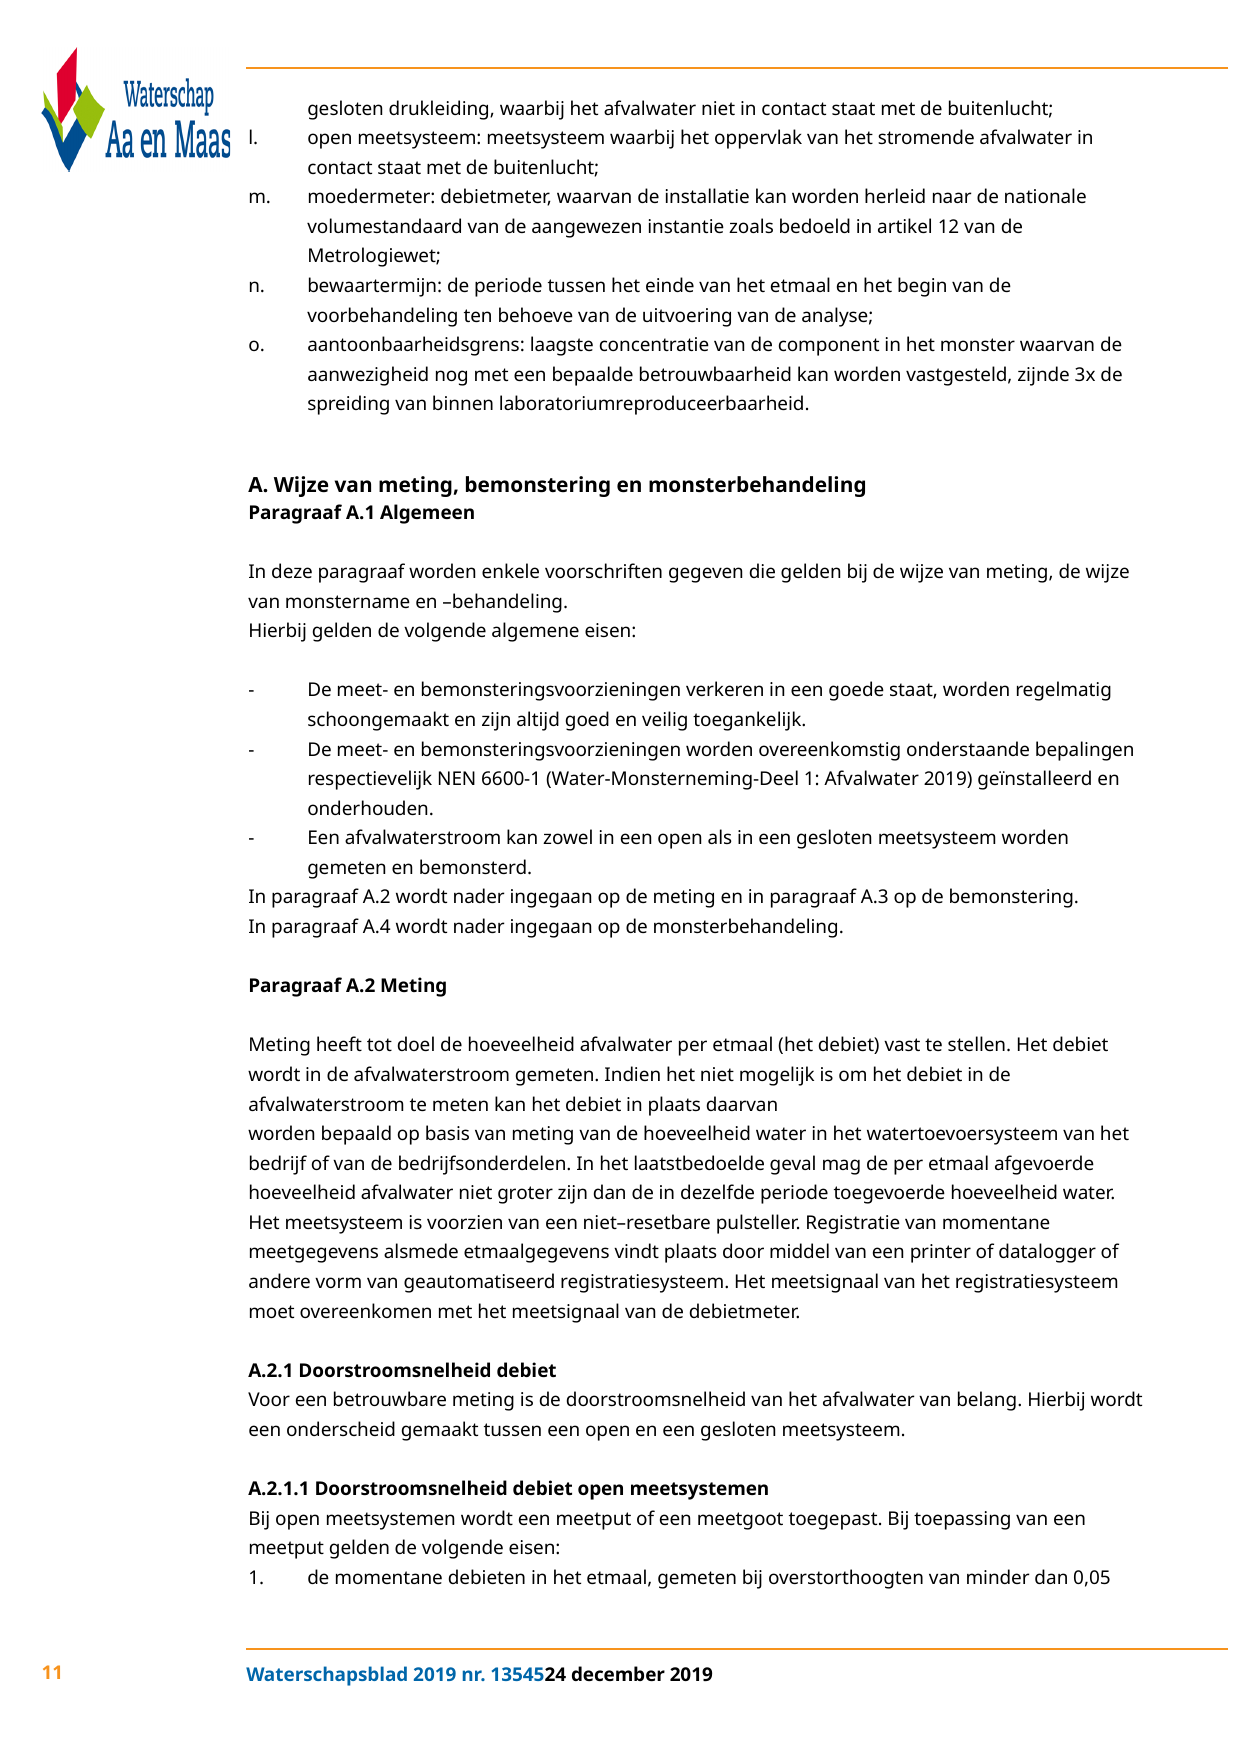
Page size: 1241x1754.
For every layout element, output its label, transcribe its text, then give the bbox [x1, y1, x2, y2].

text A.2.1 Doorstroomsnelheid debiet [248, 1357, 1152, 1383]
text In deze paragraaf worden enkele voorschriften gegeven die gelden bij de wijze van meting, de wijze van monstername en –behandeling. [248, 558, 1152, 613]
list de momentane debieten in het etmaal, gemeten bij overstorthoogten van minder dan 0,05 [248, 1564, 1152, 1590]
list De meet- en bemonsteringsvoorzieningen verkeren in een goede staat, worden regelmatig schoongemaakt en zijn altijd goed en veilig toegankelijk. [248, 677, 1152, 732]
list bewaartermijn: de periode tussen het einde van het etmaal en het begin van de voorbehandeling ten behoeve van de uitvoering van de analyse; [248, 272, 1152, 328]
text A. Wijze van meting, bemonstering en monsterbehandeling [248, 471, 1152, 499]
list gesloten drukleiding, waarbij het afvalwater niet in contact staat met de buitenlucht; [248, 95, 1152, 121]
text Hierbij gelden de volgende algemene eisen: [248, 617, 1152, 643]
text A.2.1.1 Doorstroomsnelheid debiet open meetsystemen [248, 1475, 1152, 1501]
list moedermeter: debietmeter, waarvan de installatie kan worden herleid naar de nationale volumestandaard van de aangewezen instantie zoals bedoeld in artikel 12 van de Metrologiewet; [248, 183, 1152, 268]
text Het meetsysteem is voorzien van een niet–resetbare pulsteller. Registratie van momentane meetgegevens alsmede etmaalgegevens vindt plaats door middel van een printer of datalogger of andere vorm van geautomatiseerd registratiesysteem. Het meetsignaal van het registratiesysteem moet overeenkomen met het meetsignaal van de debietmeter. [248, 1209, 1152, 1323]
text Paragraaf A.1 Algemeen [248, 499, 1152, 525]
text Bij open meetsystemen wordt een meetput of een meetgoot toegepast. Bij toepassing van een meetput gelden de volgende eisen: [248, 1505, 1152, 1560]
text Meting heeft tot doel de hoeveelheid afvalwater per etmaal (het debiet) vast te stellen. Het debiet wordt in de afvalwaterstroom gemeten. Indien het niet mogelijk is om het debiet in de afvalwaterstroom te meten kan het debiet in plaats daarvan [248, 1032, 1152, 1116]
picture [41, 47, 231, 172]
text In paragraaf A.4 wordt nader ingegaan op de monsterbehandeling. [248, 913, 1152, 939]
list De meet- en bemonsteringsvoorzieningen worden overeenkomstig onderstaande bepalingen respectievelijk NEN 6600-1 (Water-Monsterneming-Deel 1: Afvalwater 2019) geïnstalleerd en onderhouden. [248, 736, 1152, 821]
list open meetsysteem: meetsysteem waarbij het oppervlak van het stromende afvalwater in contact staat met de buitenlucht; [248, 124, 1152, 180]
list aantoonbaarheidsgrens: laagste concentratie van de component in het monster waarvan de aanwezigheid nog met een bepaalde betrouwbaarheid kan worden vastgesteld, zijnde 3x de spreiding van binnen laboratoriumreproduceerbaarheid. [248, 331, 1152, 416]
text Voor een betrouwbare meting is de doorstroomsnelheid van het afvalwater van belang. Hierbij wordt een onderscheid gemaakt tussen een open en een gesloten meetsysteem. [248, 1387, 1152, 1442]
list Een afvalwaterstroom kan zowel in een open als in een gesloten meetsysteem worden gemeten en bemonsterd. [248, 824, 1152, 880]
text worden bepaald op basis van meting van de hoeveelheid water in het watertoevoersysteem van het bedrijf of van de bedrijfsonderdelen. In het laatstbedoelde geval mag de per etmaal afgevoerde hoeveelheid afvalwater niet groter zijn dan de in dezelfde periode toegevoerde hoeveelheid water. [248, 1120, 1152, 1205]
text In paragraaf A.2 wordt nader ingegaan op de meting en in paragraaf A.3 op de bemonstering. [248, 884, 1152, 909]
text Paragraaf A.2 Meting [248, 972, 1152, 998]
